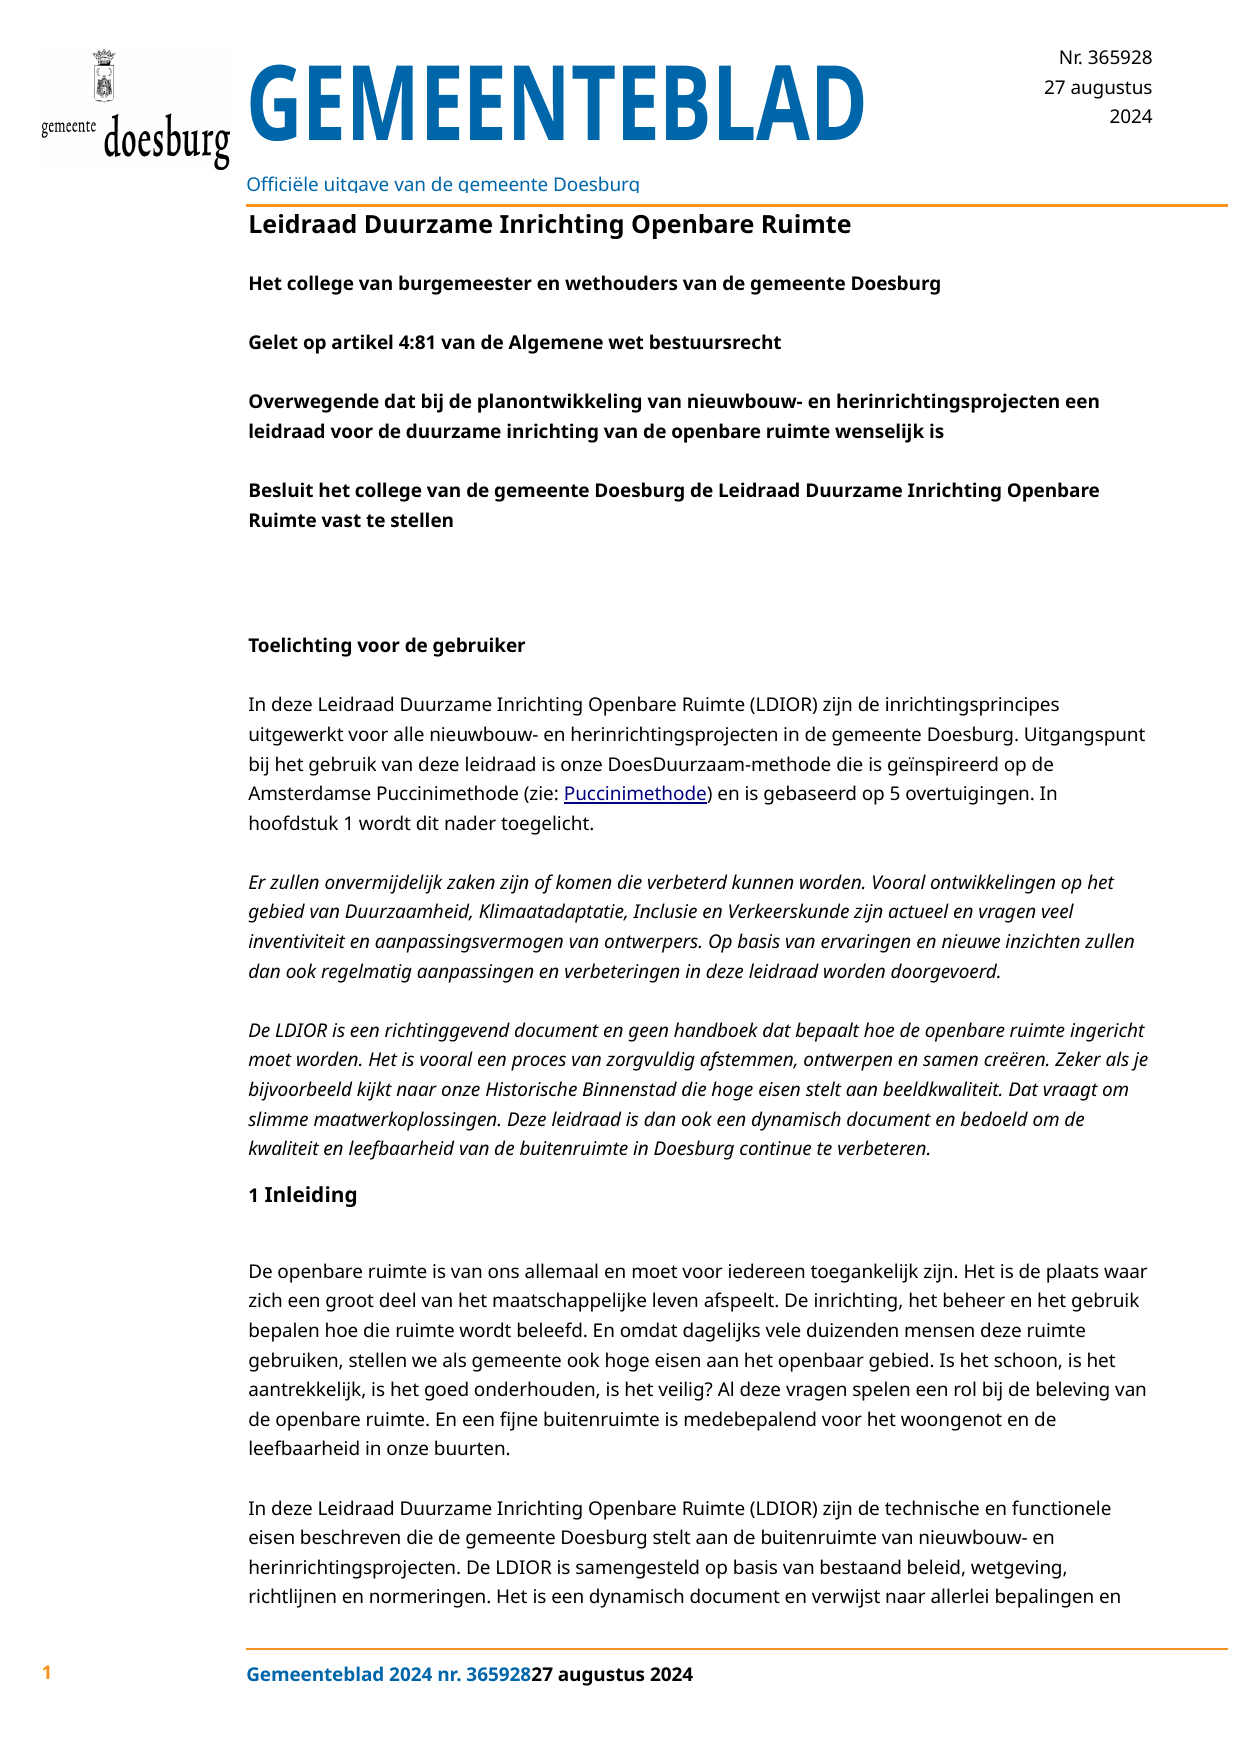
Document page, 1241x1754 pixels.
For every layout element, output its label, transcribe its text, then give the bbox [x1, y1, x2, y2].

text Leidraad Duurzame Inrichting Openbare Ruimte [248, 207, 1152, 241]
text In deze Leidraad Duurzame Inrichting Openbare Ruimte (LDIOR) zijn de technische en functionele eisen beschreven die de gemeente Doesburg stelt aan de buitenruimte van nieuwbouw- en herinrichtingsprojecten. De LDIOR is samengesteld op basis van bestaand beleid, wetgeving, richtlijnen en normeringen. Het is een dynamisch document en verwijst naar allerlei bepalingen en [248, 1495, 1152, 1609]
picture [41, 47, 231, 172]
text Gelet op artikel 4:81 van de Algemene wet bestuursrecht [248, 329, 1152, 355]
text 1 Inleiding [248, 1180, 1152, 1209]
text Het college van burgemeester en wethouders van de gemeente Doesburg [248, 270, 1152, 296]
table_header Toelichting voor de gebruiker In deze Leidraad Duurzame Inrichting Openbare Ruimte (LDIOR) zijn de inrichtingsprincipes uitgewerkt voor alle nieuwbouw- en herinrichtingsprojecten in de gemeente Doesburg. Uitgangspunt bij het gebruik van deze leidraad is onze DoesDuurzaam-methode die is geïnspireerd op de Amsterdamse Puccinimethode (zie: Puccinimethode) en is gebaseerd op 5 overtuigingen. In hoofdstuk 1 wordt dit nader toegelicht. Er zullen onvermijdelijk zaken zijn of komen die verbeterd kunnen worden. Vooral ontwikkelingen op het gebied van Duurzaamheid, Klimaatadaptatie, Inclusie en Verkeerskunde zijn actueel en vragen veel inventiviteit en aanpassingsvermogen van ontwerpers. Op basis van ervaringen en nieuwe inzichten zullen dan ook regelmatig aanpassingen en verbeteringen in deze leidraad worden doorgevoerd. De LDIOR is een richtinggevend document en geen handboek dat bepaalt hoe de openbare ruimte ingericht moet worden. Het is vooral een proces van zorgvuldig afstemmen, ontwerpen en samen creëren. Zeker als je bijvoorbeeld kijkt naar onze Historische Binnenstad die hoge eisen stelt aan beeldkwaliteit. Dat vraagt om slimme maatwerkoplossingen. Deze leidraad is dan ook een dynamisch document en bedoeld om de kwaliteit en leefbaarheid van de buitenruimte in Doesburg continue te verbeteren. [248, 633, 1152, 1161]
text Overwegende dat bij de planontwikkeling van nieuwbouw- en herinrichtingsprojecten een leidraad voor de duurzame inrichting van de openbare ruimte wenselijk is [248, 389, 1152, 444]
text De openbare ruimte is van ons allemaal en moet voor iedereen toegankelijk zijn. Het is de plaats waar zich een groot deel van het maatschappelijke leven afspeelt. De inrichting, het beheer en het gebruik bepalen hoe die ruimte wordt beleefd. En omdat dagelijks vele duizenden mensen deze ruimte gebruiken, stellen we als gemeente ook hoge eisen aan het openbaar gebied. Is het schoon, is het aantrekkelijk, is het goed onderhouden, is het veilig? Al deze vragen spelen een rol bij de beleving van de openbare ruimte. En een fijne buitenruimte is medebepalend voor het woongenot en de leefbaarheid in onze buurten. [248, 1258, 1152, 1461]
text Besluit het college van de gemeente Doesburg de Leidraad Duurzame Inrichting Openbare Ruimte vast te stellen [248, 477, 1152, 533]
